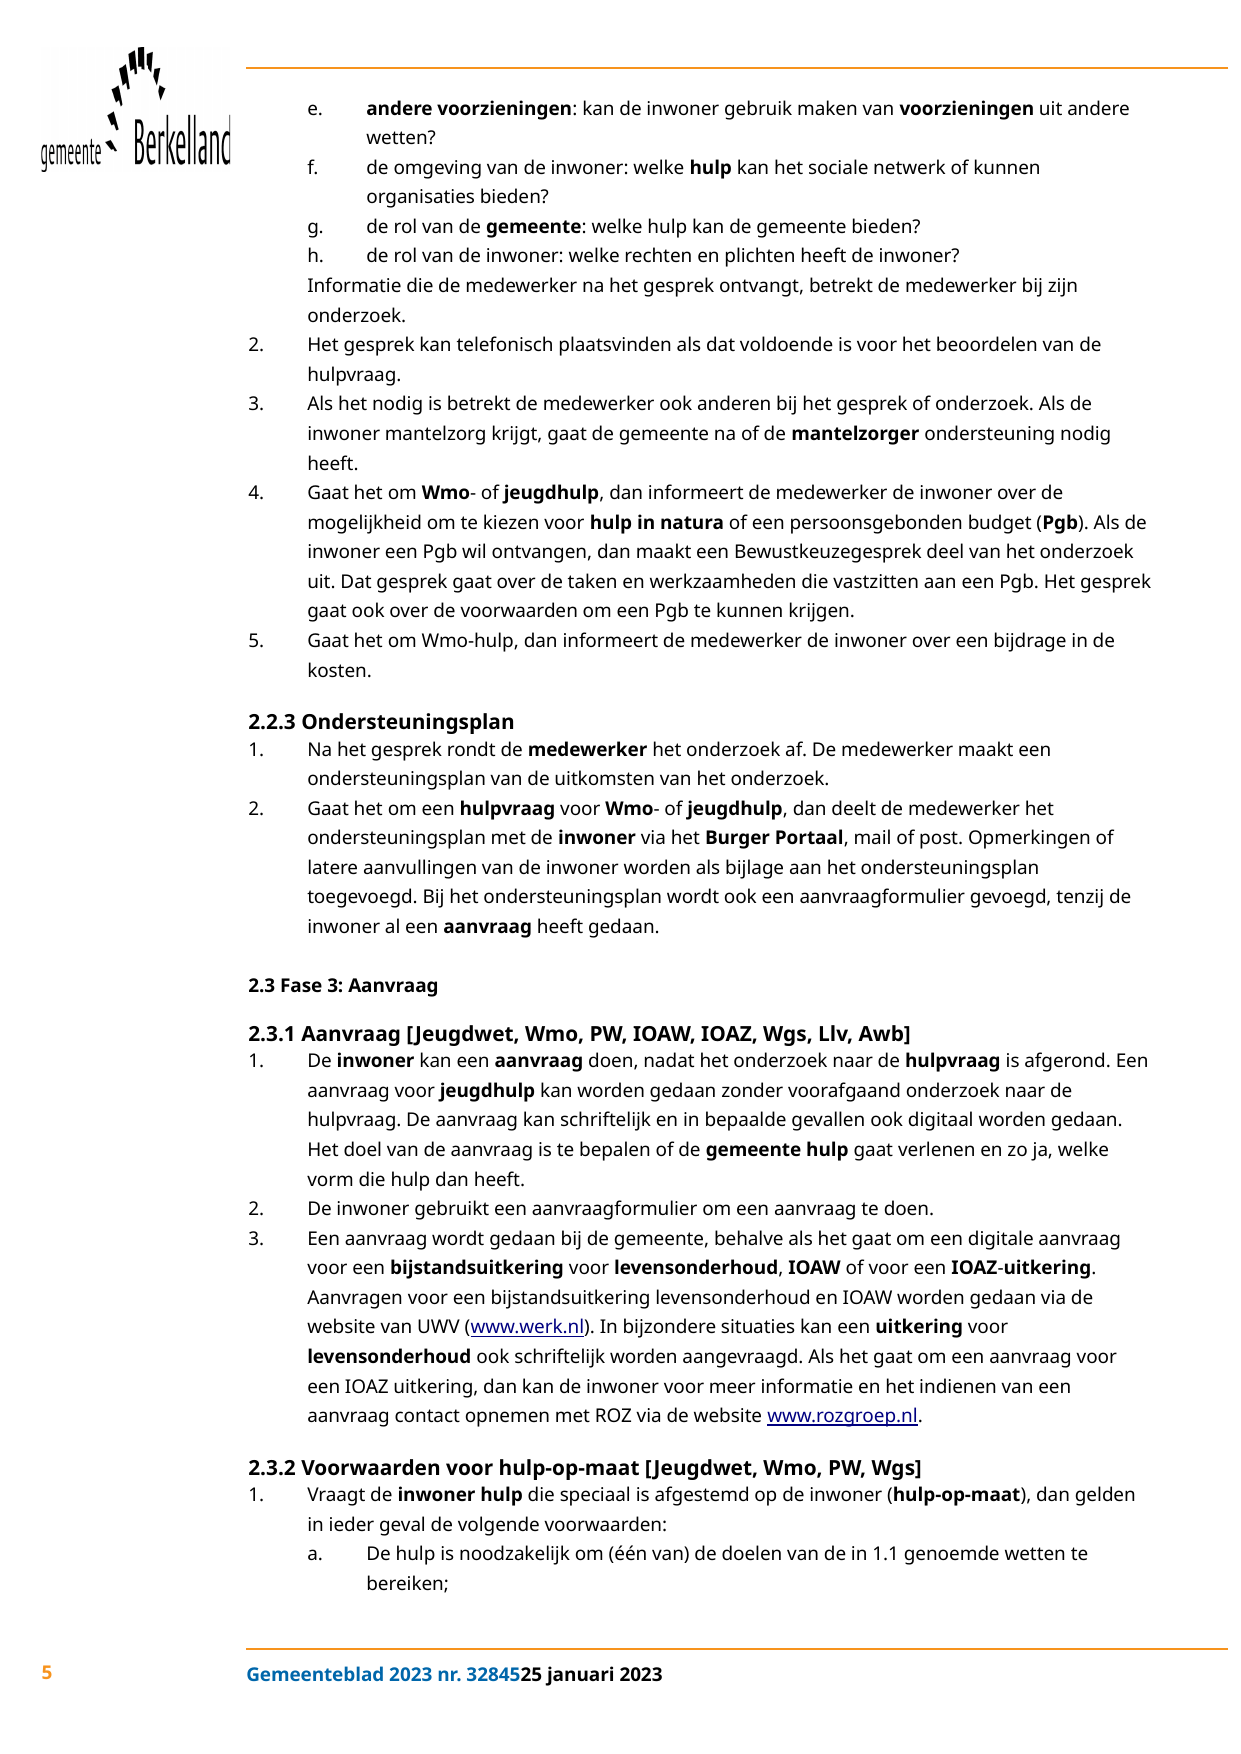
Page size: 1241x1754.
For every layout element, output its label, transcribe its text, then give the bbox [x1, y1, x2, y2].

list de omgeving van de inwoner: welke hulp kan het sociale netwerk of kunnen organisaties bieden? [307, 154, 1152, 209]
list Gaat het om Wmo- of jeugdhulp, dan informeert de medewerker de inwoner over de mogelijkheid om te kiezen voor hulp in natura of een persoonsgebonden budget (Pgb). Als de inwoner een Pgb wil ontvangen, dan maakt een Bewustkeuzegesprek deel van het onderzoek uit. Dat gesprek gaat over de taken en werkzaamheden die vastzitten aan een Pgb. Het gesprek gaat ook over de voorwaarden om een Pgb te kunnen krijgen. [248, 479, 1152, 623]
list De hulp is noodzakelijk om (één van) de doelen van de in 1.1 genoemde wetten te bereiken; [307, 1540, 1152, 1596]
text 2.3.2 Voorwaarden voor hulp-op-maat [Jeugdwet, Wmo, PW, Wgs] [248, 1453, 1152, 1481]
list Vraagt de inwoner hulp die speciaal is afgestemd op de inwoner (hulp-op-maat), dan gelden in ieder geval de volgende voorwaarden: [248, 1481, 1152, 1537]
list de rol van de inwoner: welke rechten en plichten heeft de inwoner? [307, 243, 1152, 268]
list Na het gesprek rondt de medewerker het onderzoek af. De medewerker maakt een ondersteuningsplan van de uitkomsten van het onderzoek. [248, 736, 1152, 791]
picture [41, 47, 231, 172]
list De inwoner gebruikt een aanvraagformulier om een aanvraag te doen. [248, 1195, 1152, 1221]
list andere voorzieningen: kan de inwoner gebruik maken van voorzieningen uit andere wetten? [307, 95, 1152, 150]
list Gaat het om Wmo-hulp, dan informeert de medewerker de inwoner over een bijdrage in de kosten. [248, 627, 1152, 683]
list Gaat het om een hulpvraag voor Wmo- of jeugdhulp, dan deelt de medewerker het ondersteuningsplan met de inwoner via het Burger Portaal, mail of post. Opmerkingen of latere aanvullingen van de inwoner worden als bijlage aan het ondersteuningsplan toegevoegd. Bij het ondersteuningsplan wordt ook een aanvraagformulier gevoegd, tenzij de inwoner al een aanvraag heeft gedaan. [248, 795, 1152, 939]
list Het gesprek kan telefonisch plaatsvinden als dat voldoende is voor het beoordelen van de hulpvraag. [248, 331, 1152, 387]
text 2.3.1 Aanvraag [Jeugdwet, Wmo, PW, IOAW, IOAZ, Wgs, Llv, Awb] [248, 1019, 1152, 1047]
text 2.3 Fase 3: Aanvraag [248, 972, 1152, 998]
list Als het nodig is betrekt de medewerker ook anderen bij het gesprek of onderzoek. Als de inwoner mantelzorg krijgt, gaat de gemeente na of de mantelzorger ondersteuning nodig heeft. [248, 391, 1152, 476]
list Een aanvraag wordt gedaan bij de gemeente, behalve als het gaat om een digitale aanvraag voor een bijstandsuitkering voor levensonderhoud, IOAW of voor een IOAZ-uitkering. Aanvragen voor een bijstandsuitkering levensonderhoud en IOAW worden gedaan via de website van UWV (www.werk.nl). In bijzondere situaties kan een uitkering voor levensonderhoud ook schriftelijk worden aangevraagd. Als het gaat om een aanvraag voor een IOAZ uitkering, dan kan de inwoner voor meer informatie en het indienen van een aanvraag contact opnemen met ROZ via de website www.rozgroep.nl. [248, 1225, 1152, 1428]
list De inwoner kan een aanvraag doen, nadat het onderzoek naar de hulpvraag is afgerond. Een aanvraag voor jeugdhulp kan worden gedaan zonder voorafgaand onderzoek naar de hulpvraag. De aanvraag kan schriftelijk en in bepaalde gevallen ook digitaal worden gedaan. Het doel van de aanvraag is te bepalen of de gemeente hulp gaat verlenen en zo ja, welke vorm die hulp dan heeft. [248, 1047, 1152, 1191]
list Informatie die de medewerker na het gesprek ontvangt, betrekt de medewerker bij zijn onderzoek. [248, 272, 1152, 328]
text 2.2.3 Ondersteuningsplan [248, 707, 1152, 736]
list de rol van de gemeente: welke hulp kan de gemeente bieden? [307, 213, 1152, 239]
